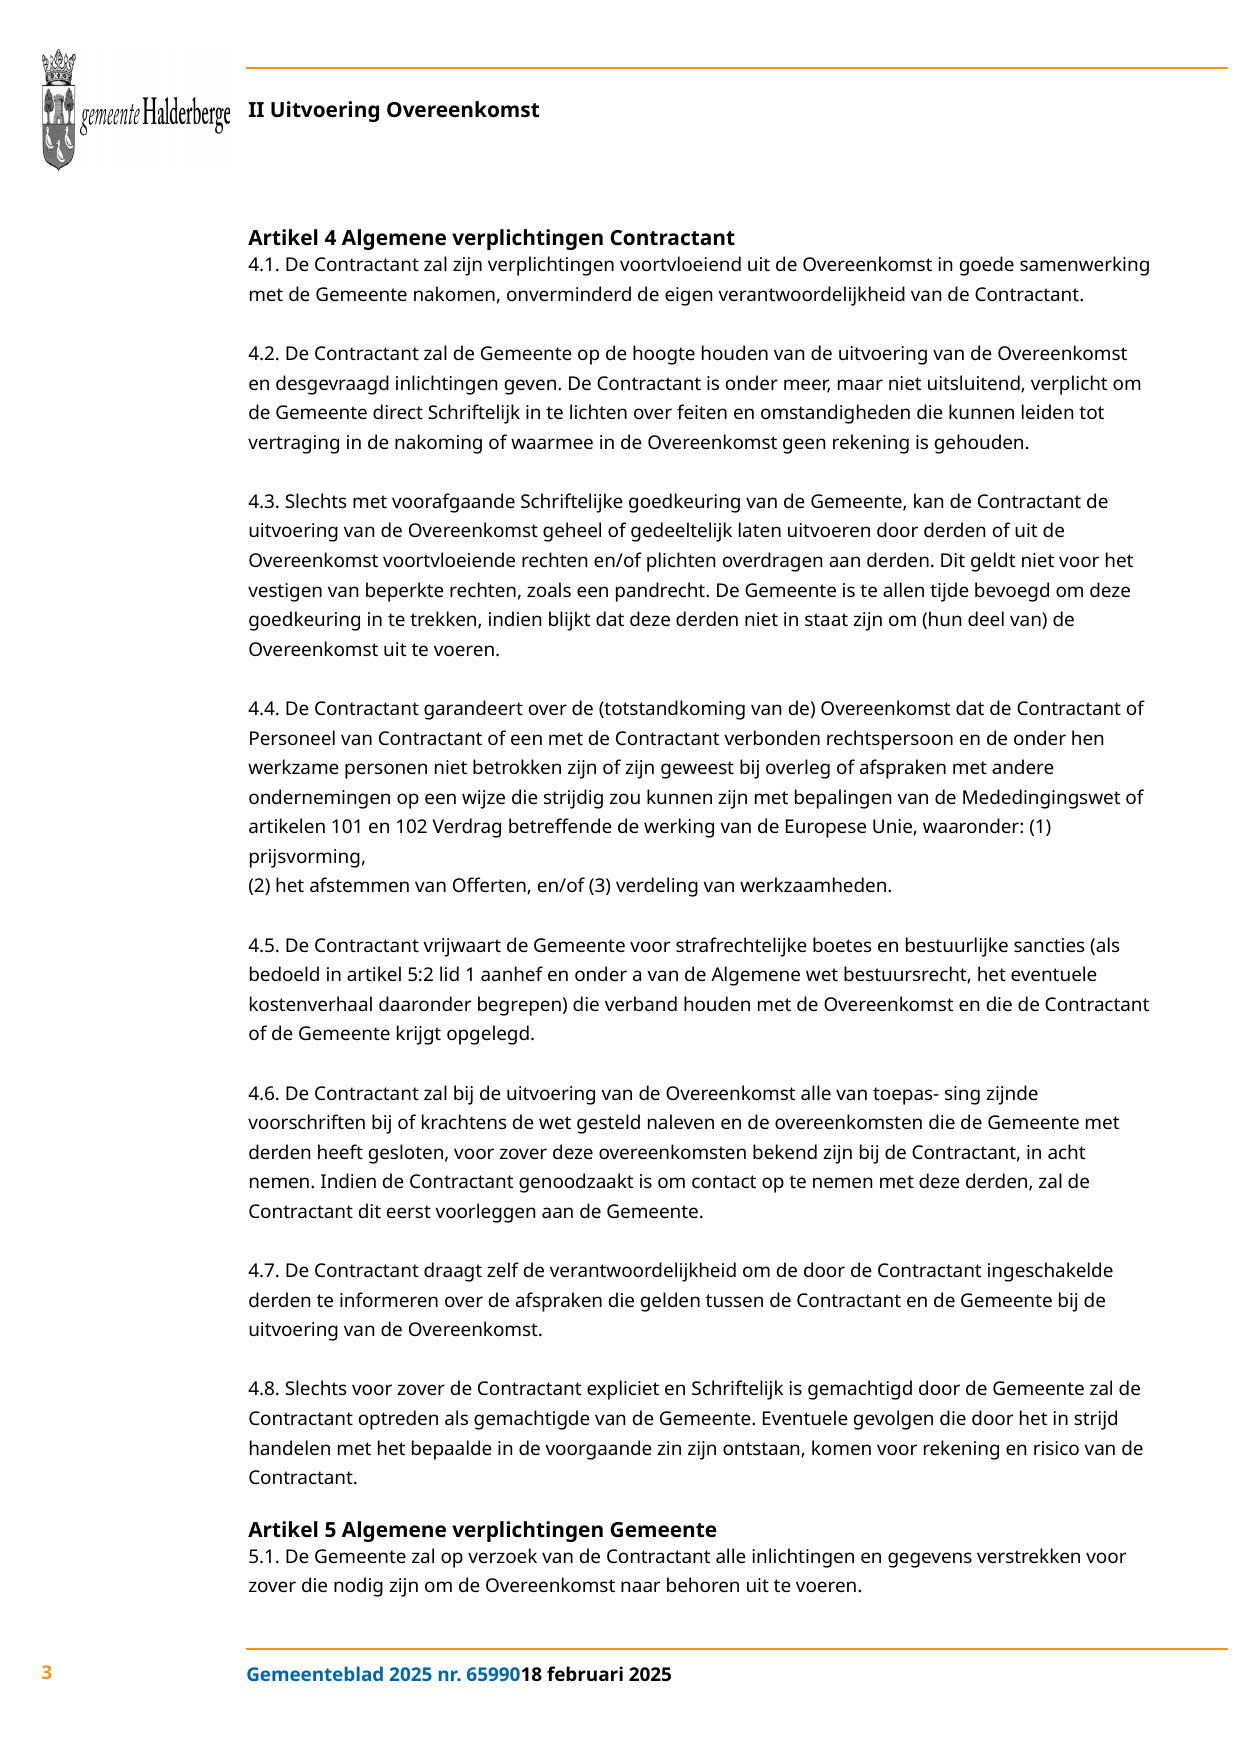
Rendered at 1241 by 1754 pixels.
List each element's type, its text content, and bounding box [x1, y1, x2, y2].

text 4.8. Slechts voor zover de Contractant expliciet en Schriftelijk is gemachtigd door de Gemeente zal de Contractant optreden als gemachtigde van de Gemeente. Eventuele gevolgen die door het in strijd handelen met het bepaalde in de voorgaande zin zijn ontstaan, komen voor rekening en risico van de Contractant. [248, 1376, 1152, 1490]
text II Uitvoering Overeenkomst [248, 95, 1152, 123]
picture [41, 47, 231, 172]
text Artikel 4 Algemene verplichtingen Contractant [248, 223, 1152, 251]
text 4.6. De Contractant zal bij de uitvoering van de Overeenkomst alle van toepas- sing zijnde voorschriften bij of krachtens de wet gesteld naleven en de overeenkomsten die de Gemeente met derden heeft gesloten, voor zover deze overeenkomsten bekend zijn bij de Contractant, in acht nemen. Indien de Contractant genoodzaakt is om contact op te nemen met deze derden, zal de Contractant dit eerst voorleggen aan de Gemeente. [248, 1080, 1152, 1224]
text 5.1. De Gemeente zal op verzoek van de Contractant alle inlichtingen en gegevens verstrekken voor zover die nodig zijn om de Overeenkomst naar behoren uit te voeren. [248, 1543, 1152, 1598]
text 4.7. De Contractant draagt zelf de verantwoordelijkheid om de door de Contractant ingeschakelde derden te informeren over de afspraken die gelden tussen de Contractant en de Gemeente bij de uitvoering van de Overeenkomst. [248, 1257, 1152, 1342]
text 4.3. Slechts met voorafgaande Schriftelijke goedkeuring van de Gemeente, kan de Contractant de uitvoering van de Overeenkomst geheel of gedeeltelijk laten uitvoeren door derden of uit de Overeenkomst voortvloeiende rechten en/of plichten overdragen aan derden. Dit geldt niet voor het vestigen van beperkte rechten, zoals een pandrecht. De Gemeente is te allen tijde bevoegd om deze goedkeuring in te trekken, indien blijkt dat deze derden niet in staat zijn om (hun deel van) de Overeenkomst uit te voeren. [248, 488, 1152, 662]
text 4.5. De Contractant vrijwaart de Gemeente voor strafrechtelijke boetes en bestuurlijke sancties (als bedoeld in artikel 5:2 lid 1 aanhef en onder a van de Algemene wet bestuursrecht, het eventuele kostenverhaal daaronder begrepen) die verband houden met de Overeenkomst en die de Contractant of de Gemeente krijgt opgelegd. [248, 932, 1152, 1046]
text 4.4. De Contractant garandeert over de (totstandkoming van de) Overeenkomst dat de Contractant of Personeel van Contractant of een met de Contractant verbonden rechtspersoon en de onder hen werkzame personen niet betrokken zijn of zijn geweest bij overleg of afspraken met andere ondernemingen op een wijze die strijdig zou kunnen zijn met bepalingen van de Mededingingswet of artikelen 101 en 102 Verdrag betreffende de werking van de Europese Unie, waaronder: (1) prijsvorming, [248, 695, 1152, 869]
text (2) het afstemmen van Offerten, en/of (3) verdeling van werkzaamheden. [248, 873, 1152, 898]
text 4.2. De Contractant zal de Gemeente op de hoogte houden van de uitvoering van de Overeenkomst en desgevraagd inlichtingen geven. De Contractant is onder meer, maar niet uitsluitend, verplicht om de Gemeente direct Schriftelijk in te lichten over feiten en omstandigheden die kunnen leiden tot vertraging in de nakoming of waarmee in de Overeenkomst geen rekening is gehouden. [248, 340, 1152, 454]
text 4.1. De Contractant zal zijn verplichtingen voortvloeiend uit de Overeenkomst in goede samenwerking met de Gemeente nakomen, onverminderd de eigen verantwoordelijkheid van de Contractant. [248, 251, 1152, 307]
text Artikel 5 Algemene verplichtingen Gemeente [248, 1515, 1152, 1543]
